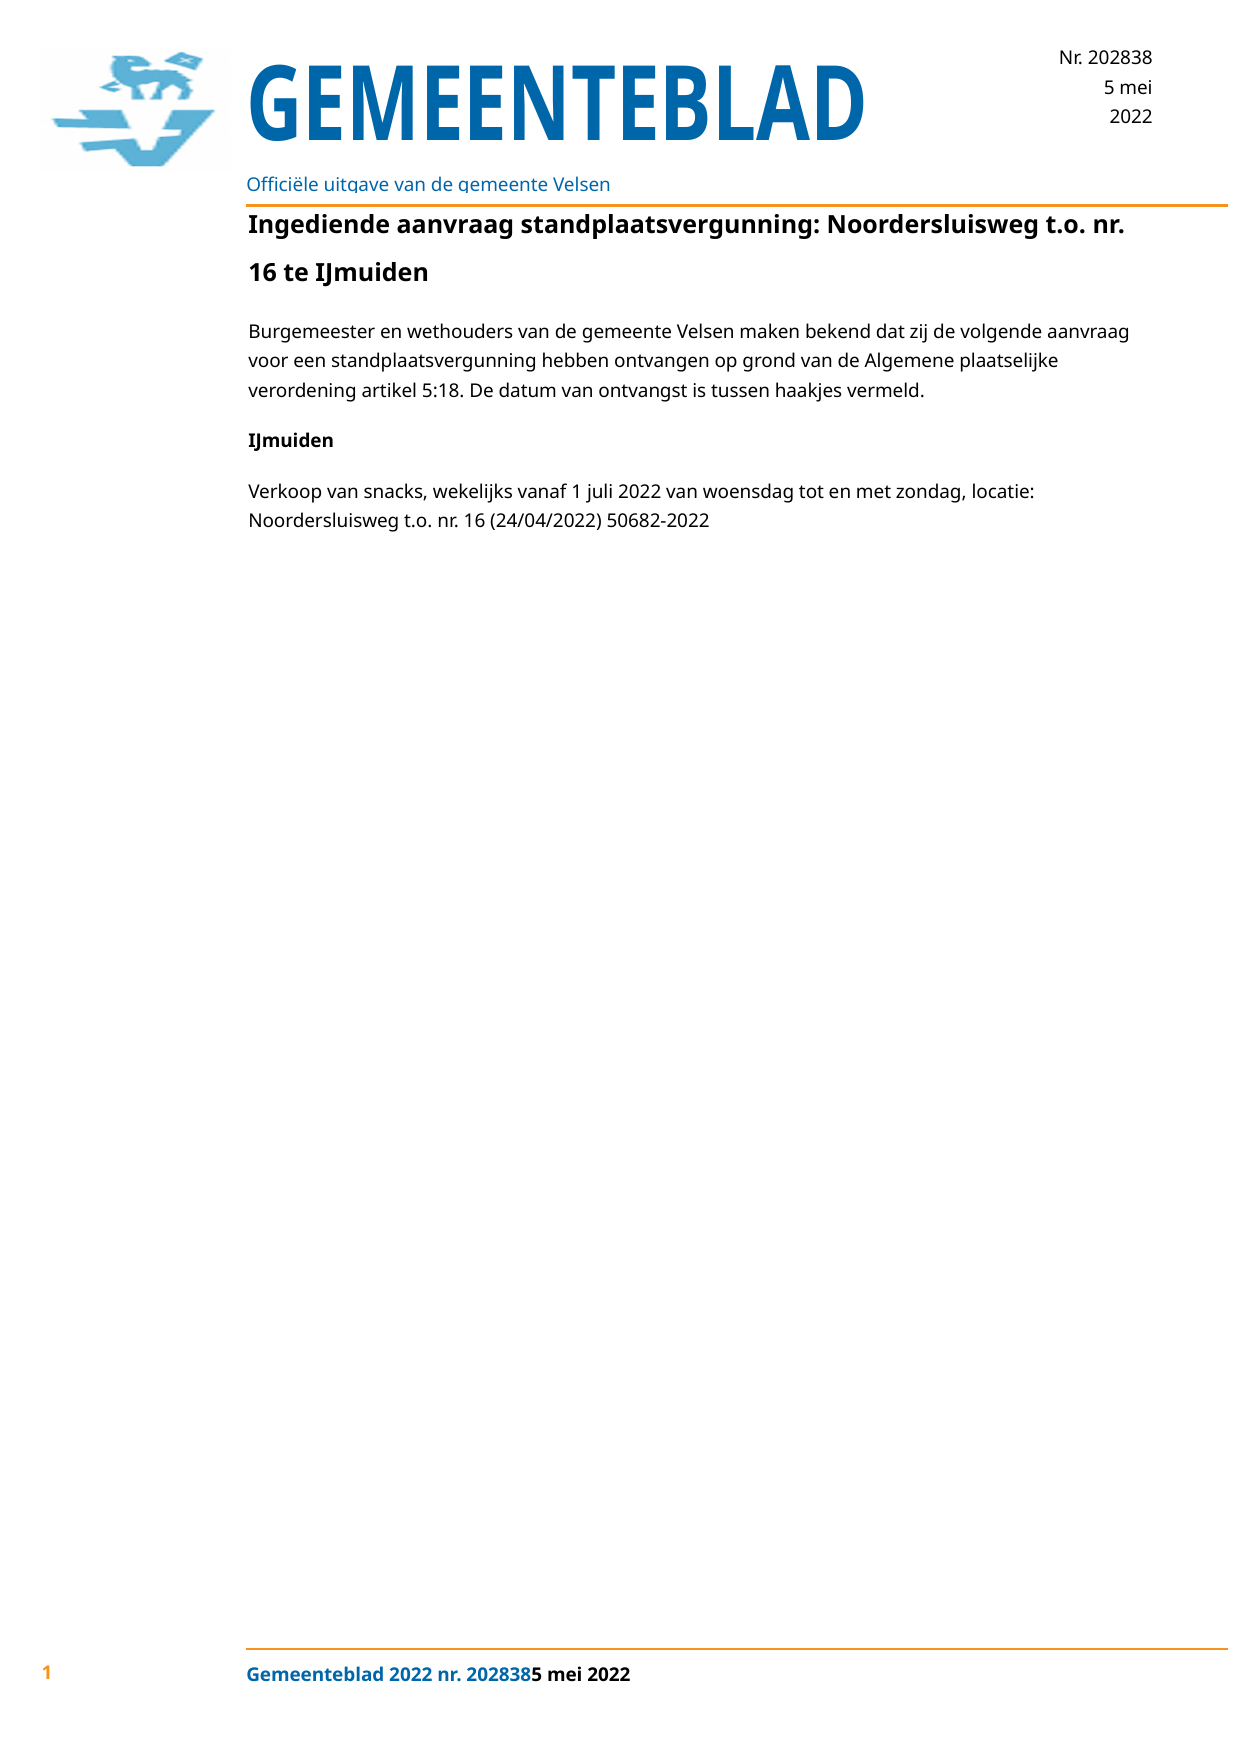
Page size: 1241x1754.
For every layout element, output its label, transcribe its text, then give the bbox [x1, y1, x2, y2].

text Ingediende aanvraag standplaatsvergunning: Noordersluisweg t.o. nr. 16 te IJmuiden [248, 207, 1152, 288]
text Burgemeester en wethouders van de gemeente Velsen maken bekend dat zij de volgende aanvraag voor een standplaatsvergunning hebben ontvangen op grond van de Algemene plaatselijke verordening artikel 5:18. De datum van ontvangst is tussen haakjes vermeld. [248, 318, 1152, 403]
picture [41, 47, 231, 172]
text IJmuiden [248, 427, 1152, 453]
text Verkoop van snacks, wekelijks vanaf 1 juli 2022 van woensdag tot en met zondag, locatie: Noordersluisweg t.o. nr. 16 (24/04/2022) 50682-2022 [248, 478, 1152, 533]
